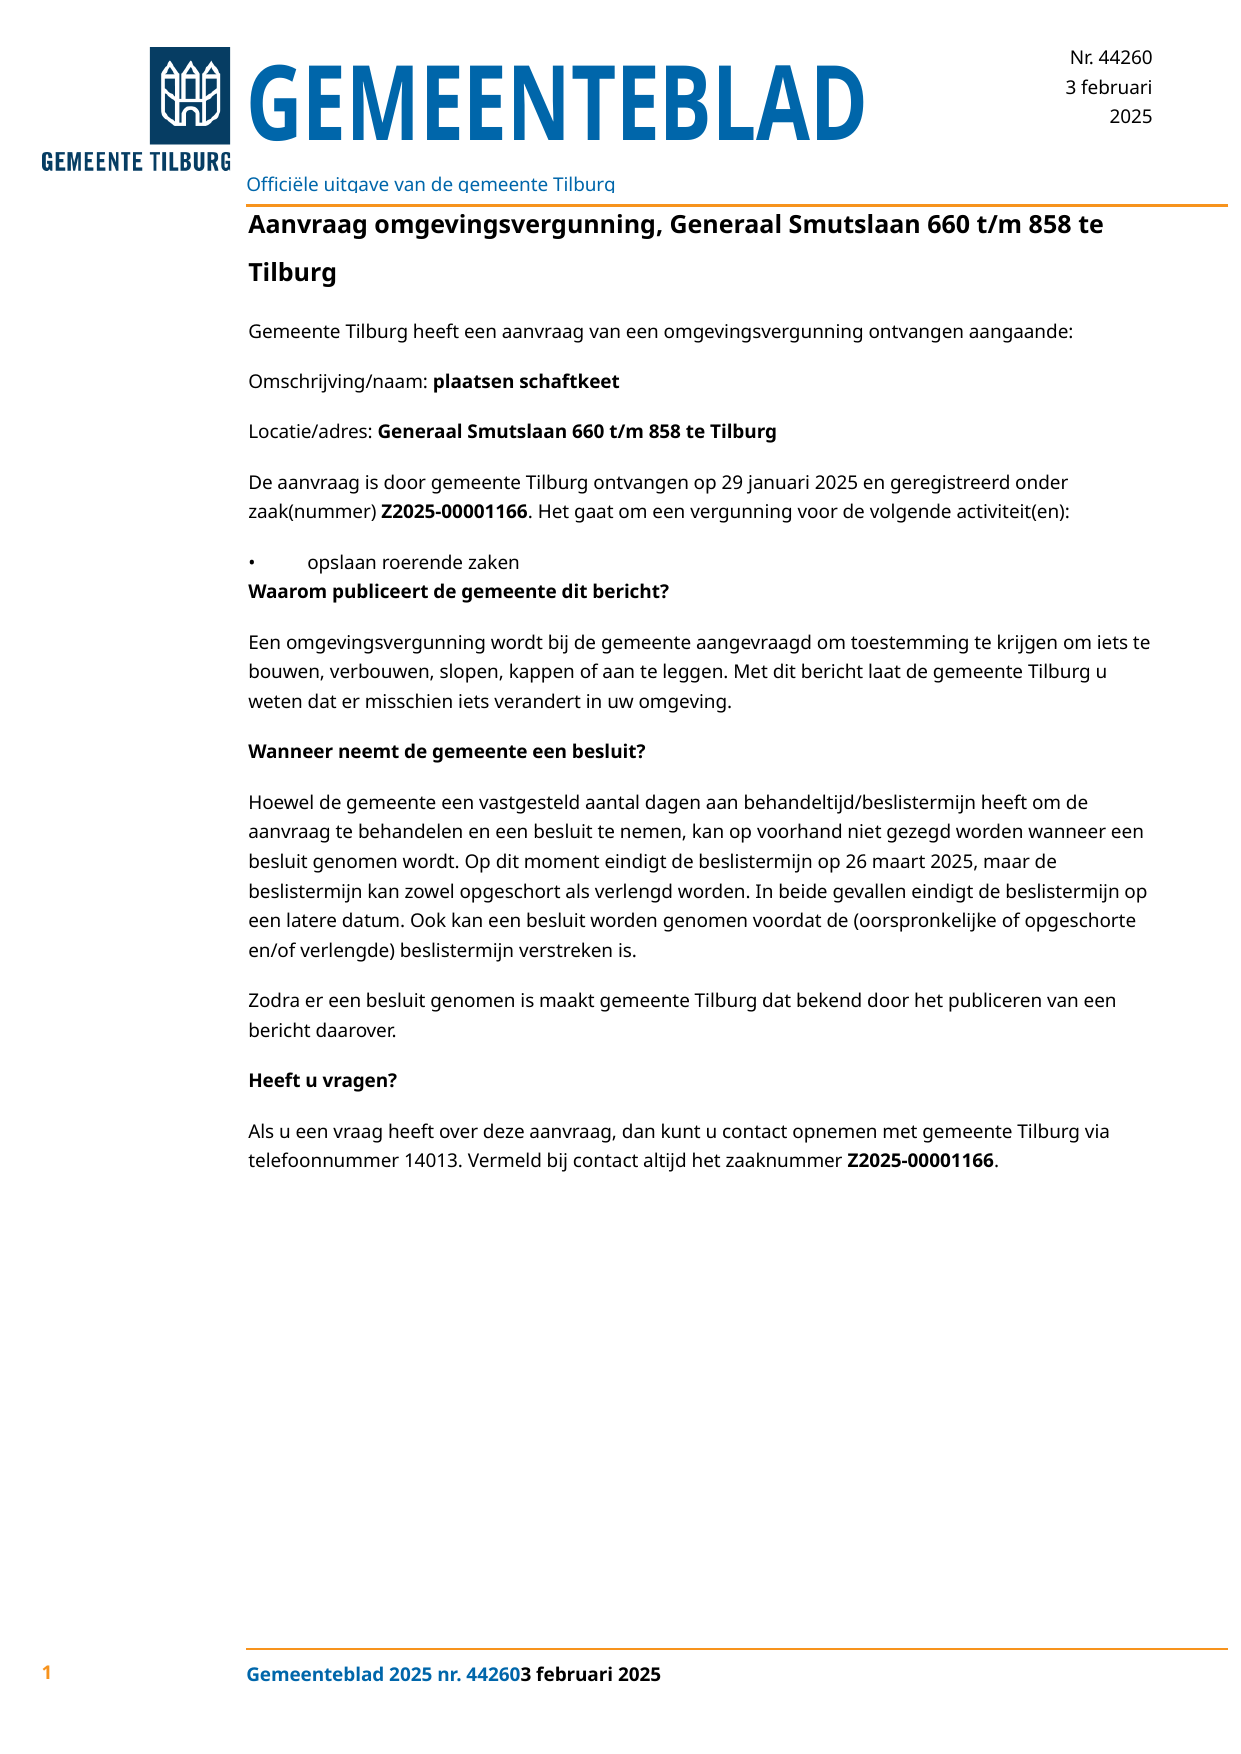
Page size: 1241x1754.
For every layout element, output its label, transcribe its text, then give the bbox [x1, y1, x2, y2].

text Omschrijving/naam: plaatsen schaftkeet [248, 368, 1152, 394]
list opslaan roerende zaken [248, 549, 1152, 575]
text Heeft u vragen? [248, 1067, 1152, 1093]
text Zodra er een besluit genomen is maakt gemeente Tilburg dat bekend door het publiceren van een bericht daarover. [248, 987, 1152, 1043]
text Hoewel de gemeente een vastgesteld aantal dagen aan behandeltijd/beslistermijn heeft om de aanvraag te behandelen en een besluit te nemen, kan op voorhand niet gezegd worden wanneer een besluit genomen wordt. Op dit moment eindigt de beslistermijn op 26 maart 2025, maar de beslistermijn kan zowel opgeschort als verlengd worden. In beide gevallen eindigt de beslistermijn op een latere datum. Ook kan een besluit worden genomen voordat de (oorspronkelijke of opgeschorte en/of verlengde) beslistermijn verstreken is. [248, 789, 1152, 963]
text Aanvraag omgevingsvergunning, Generaal Smutslaan 660 t/m 858 te Tilburg [248, 207, 1152, 288]
text Als u een vraag heeft over deze aanvraag, dan kunt u contact opnemen met gemeente Tilburg via telefoonnummer 14013. Vermeld bij contact altijd het zaaknummer Z2025-00001166. [248, 1118, 1152, 1173]
text Waarom publiceert de gemeente dit bericht? [248, 579, 1152, 604]
text Gemeente Tilburg heeft een aanvraag van een omgevingsvergunning ontvangen aangaande: [248, 318, 1152, 344]
text Wanneer neemt de gemeente een besluit? [248, 739, 1152, 764]
text Een omgevingsvergunning wordt bij de gemeente aangevraagd om toestemming te krijgen om iets te bouwen, verbouwen, slopen, kappen of aan te leggen. Met dit bericht laat de gemeente Tilburg u weten dat er misschien iets verandert in uw omgeving. [248, 629, 1152, 714]
picture [41, 47, 231, 172]
text Locatie/adres: Generaal Smutslaan 660 t/m 858 te Tilburg [248, 419, 1152, 444]
text De aanvraag is door gemeente Tilburg ontvangen op 29 januari 2025 en geregistreerd onder zaak(nummer) Z2025-00001166. Het gaat om een vergunning voor de volgende activiteit(en): [248, 469, 1152, 524]
